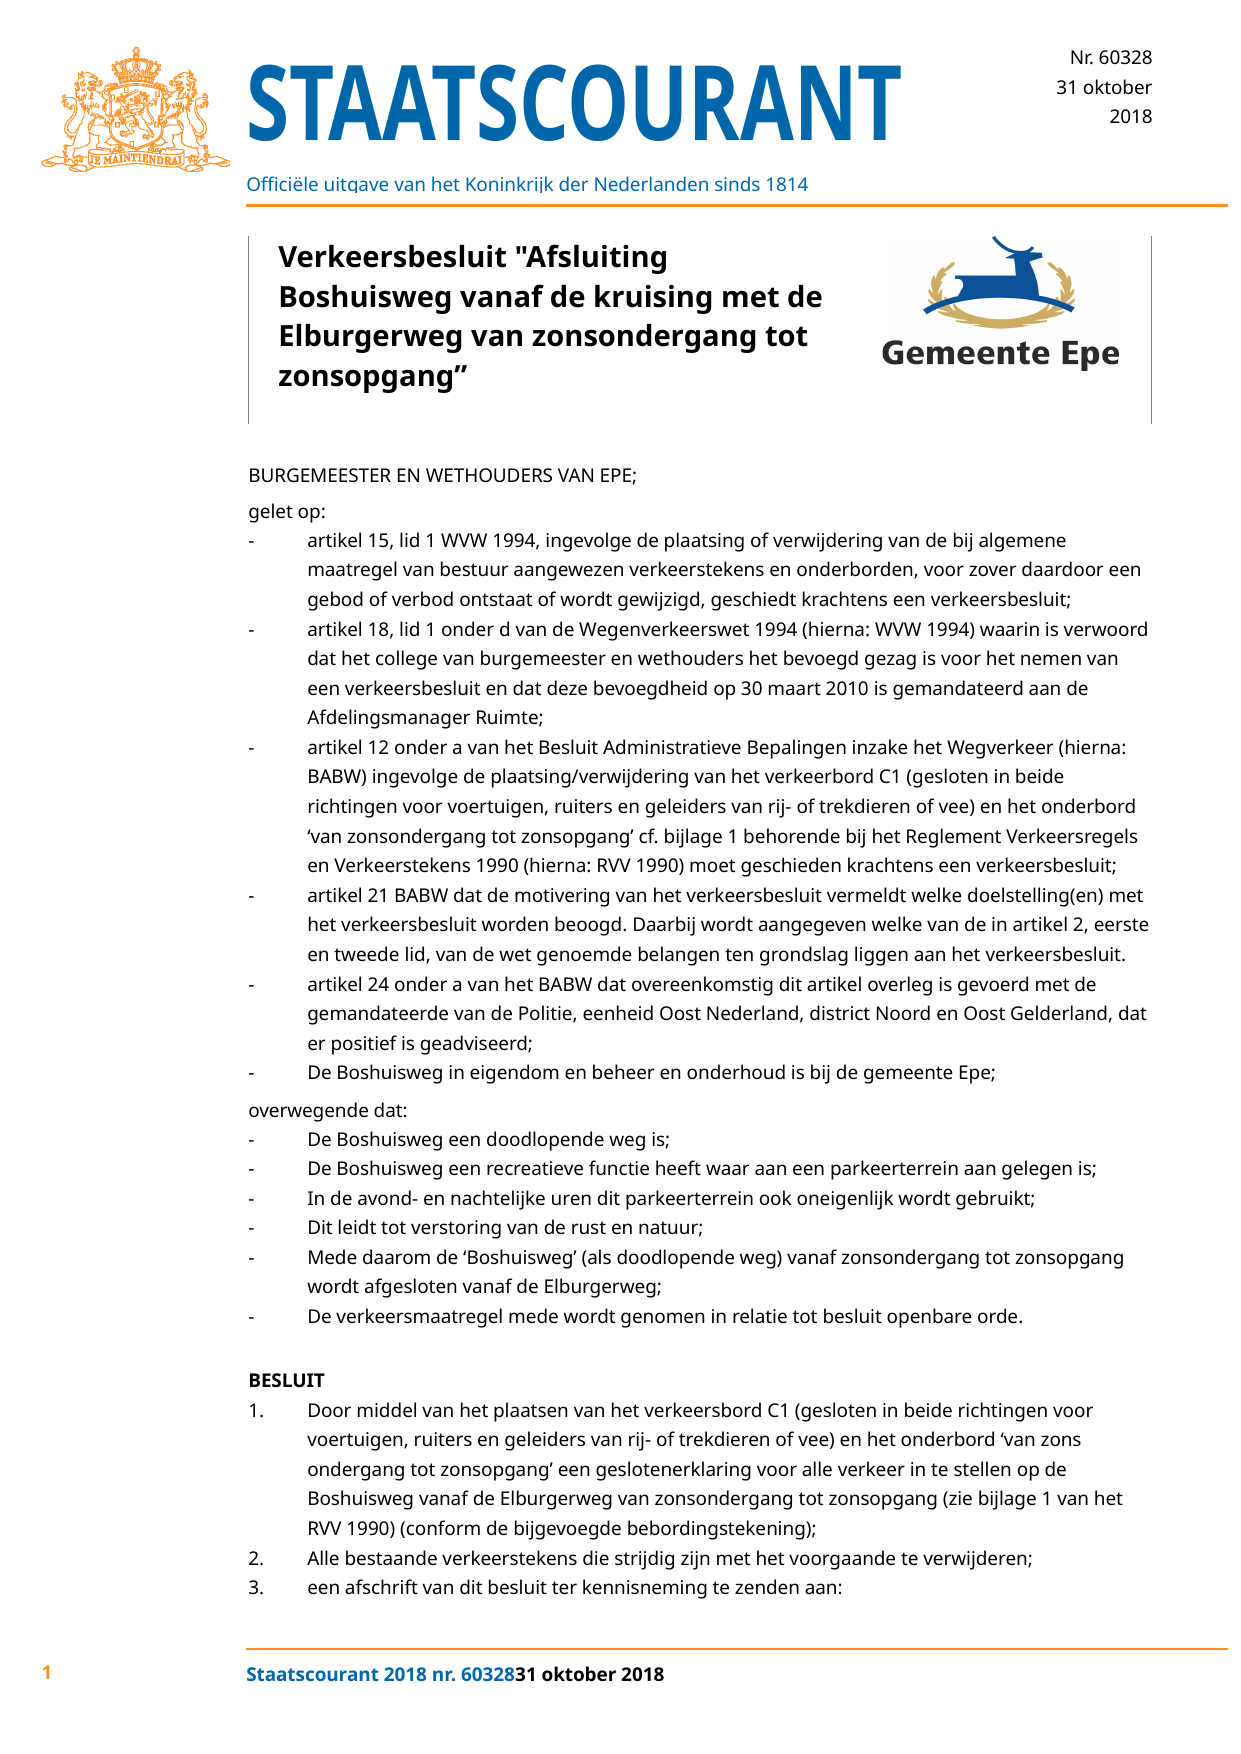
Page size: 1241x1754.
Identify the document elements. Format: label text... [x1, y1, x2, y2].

list In de avond- en nachtelijke uren dit parkeerterrein ook oneigenlijk wordt gebruikt; [248, 1185, 1152, 1211]
table_header [850, 236, 1151, 424]
picture [882, 236, 1119, 371]
text gelet op: [248, 499, 1152, 524]
list De verkeersmaatregel mede wordt genomen in relatie tot besluit openbare orde. [248, 1303, 1152, 1329]
text BURGEMEESTER EN WETHOUDERS VAN EPE; [248, 462, 1152, 488]
table_header Verkeersbesluit "Afsluiting Boshuisweg vanaf de kruising met de Elburgerweg van zonsondergang tot zonsopgang” [249, 236, 850, 424]
list Alle bestaande verkeerstekens die strijdig zijn met het voorgaande te verwijderen; [248, 1545, 1152, 1570]
list De Boshuisweg in eigendom en beheer en onderhoud is bij de gemeente Epe; [248, 1059, 1152, 1085]
list De Boshuisweg een recreatieve functie heeft waar aan een parkeerterrein aan gelegen is; [248, 1155, 1152, 1181]
list artikel 24 onder a van het BABW dat overeenkomstig dit artikel overleg is gevoerd met de gemandateerde van de Politie, eenheid Oost Nederland, district Noord en Oost Gelderland, dat er positief is geadviseerd; [248, 971, 1152, 1056]
list Mede daarom de ‘Boshuisweg’ (als doodlopende weg) vanaf zonsondergang tot zonsopgang wordt afgesloten vanaf de Elburgerweg; [248, 1244, 1152, 1299]
list artikel 21 BABW dat de motivering van het verkeersbesluit vermeldt welke doelstelling(en) met het verkeersbesluit worden beoogd. Daarbij wordt aangegeven welke van de in artikel 2, eerste en tweede lid, van de wet genoemde belangen ten grondslag liggen aan het verkeersbesluit. [248, 882, 1152, 967]
list artikel 18, lid 1 onder d van de Wegenverkeerswet 1994 (hierna: WVW 1994) waarin is verwoord dat het college van burgemeester en wethouders het bevoegd gezag is voor het nemen van een verkeersbesluit en dat deze bevoegdheid op 30 maart 2010 is gemandateerd aan de Afdelingsmanager Ruimte; [248, 616, 1152, 730]
list artikel 15, lid 1 WVW 1994, ingevolge de plaatsing of verwijdering van de bij algemene maatregel van bestuur aangewezen verkeerstekens en onderborden, voor zover daardoor een gebod of verbod ontstaat of wordt gewijzigd, geschiedt krachtens een verkeersbesluit; [248, 527, 1152, 612]
text BESLUIT [248, 1367, 1152, 1393]
list artikel 12 onder a van het Besluit Administratieve Bepalingen inzake het Wegverkeer (hierna: BABW) ingevolge de plaatsing/verwijdering van het verkeerbord C1 (gesloten in beide richtingen voor voertuigen, ruiters en geleiders van rij- of trekdieren of vee) en het onderbord ‘van zonsondergang tot zonsopgang’ cf. bijlage 1 behorende bij het Reglement Verkeersregels en Verkeerstekens 1990 (hierna: RVV 1990) moet geschieden krachtens een verkeersbesluit; [248, 734, 1152, 878]
list een afschrift van dit besluit ter kennisneming te zenden aan: [248, 1574, 1152, 1600]
text overwegende dat: [248, 1097, 1152, 1123]
picture [41, 47, 231, 172]
list Door middel van het plaatsen van het verkeersbord C1 (gesloten in beide richtingen voor voertuigen, ruiters en geleiders van rij- of trekdieren of vee) en het onderbord ‘van zons ondergang tot zonsopgang’ een geslotenerklaring voor alle verkeer in te stellen op de Boshuisweg vanaf de Elburgerweg van zonsondergang tot zonsopgang (zie bijlage 1 van het RVV 1990) (conform de bijgevoegde bebordingstekening); [248, 1397, 1152, 1541]
list Dit leidt tot verstoring van de rust en natuur; [248, 1214, 1152, 1240]
list De Boshuisweg een doodlopende weg is; [248, 1126, 1152, 1151]
